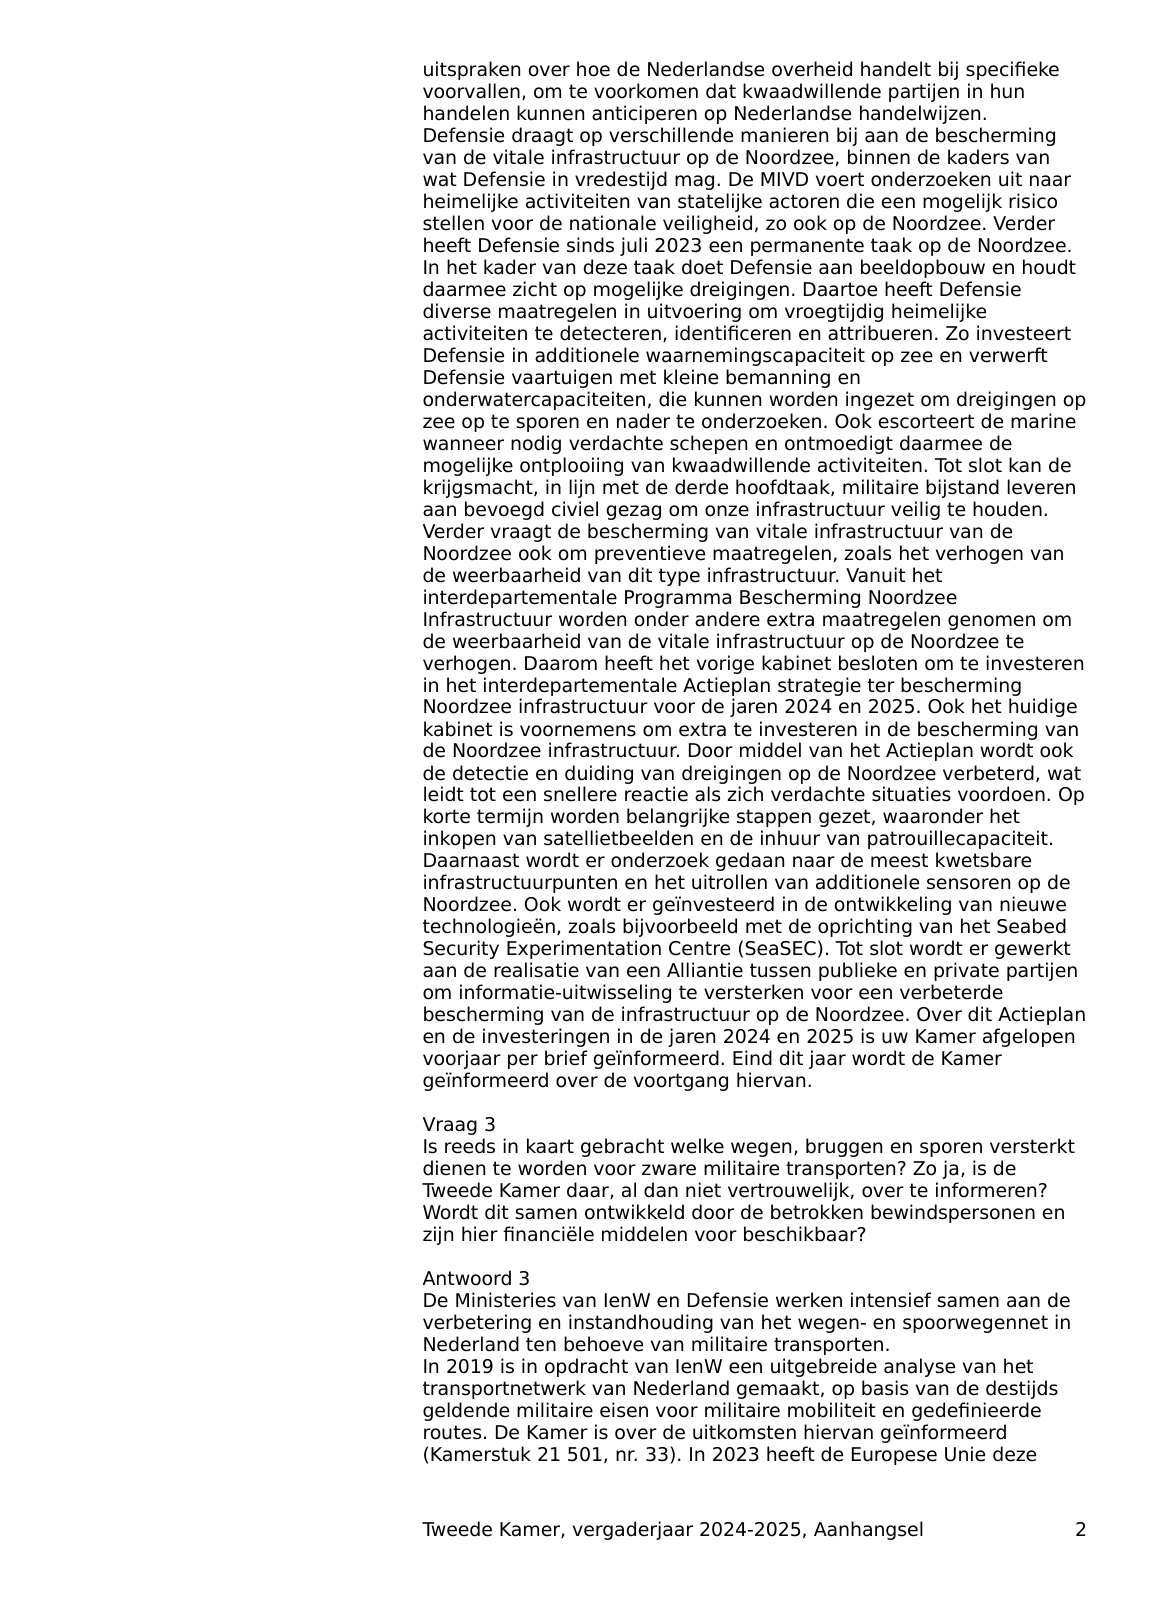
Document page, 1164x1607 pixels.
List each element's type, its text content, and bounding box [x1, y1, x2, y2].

text Verder vraagt de bescherming van vitale infrastructuur van de Noordzee ook om preventieve maatregelen, zoals het verhogen van de weerbaarheid van dit type infrastructuur. Vanuit het interdepartementale Programma Bescherming Noordzee Infrastructuur worden onder andere extra maatregelen genomen om de weerbaarheid van de vitale infrastructuur op de Noordzee te verhogen. Daarom heeft het vorige kabinet besloten om te investeren in het interdepartementale Actieplan strategie ter bescherming Noordzee infrastructuur voor de jaren 2024 en 2025. Ook het huidige kabinet is voornemens om extra te investeren in de bescherming van de Noordzee infrastructuur. Door middel van het Actieplan wordt ook de detectie en duiding van dreigingen op de Noordzee verbeterd, wat leidt tot een snellere reactie als zich verdachte situaties voordoen. Op korte termijn worden belangrijke stappen gezet, waaronder het inkopen van satellietbeelden en de inhuur van patrouillecapaciteit. Daarnaast wordt er onderzoek gedaan naar de meest kwetsbare infrastructuurpunten en het uitrollen van additionele sensoren op de Noordzee. Ook wordt er geïnvesteerd in de ontwikkeling van nieuwe technologieën, zoals bijvoorbeeld met de oprichting van het Seabed Security Experimentation Centre (SeaSEC). Tot slot wordt er gewerkt aan de realisatie van een Alliantie tussen publieke en private partijen om informatie-uitwisseling te versterken voor een verbeterde bescherming van de infrastructuur op de Noordzee. Over dit Actieplan en de investeringen in de jaren 2024 en 2025 is uw Kamer afgelopen voorjaar per brief geïnformeerd. Eind dit jaar wordt de Kamer geïnformeerd over de voortgang hiervan. [422, 521, 1087, 1092]
text Is reeds in kaart gebracht welke wegen, bruggen en sporen versterkt dienen te worden voor zware militaire transporten? Zo ja, is de Tweede Kamer daar, al dan niet vertrouwelijk, over te informeren? Wordt dit samen ontwikkeld door de betrokken bewindspersonen en zijn hier financiële middelen voor beschikbaar? [422, 1136, 1087, 1246]
text De Ministeries van IenW en Defensie werken intensief samen aan de verbetering en instandhouding van het wegen- en spoorwegennet in Nederland ten behoeve van militaire transporten. [422, 1290, 1087, 1356]
text In 2019 is in opdracht van IenW een uitgebreide analyse van het transportnetwerk van Nederland gemaakt, op basis van de destijds geldende militaire eisen voor militaire mobiliteit en gedefinieerde routes. De Kamer is over de uitkomsten hiervan geïnformeerd (Kamerstuk 21 501, nr. 33). In 2023 heeft de Europese Unie deze [422, 1356, 1087, 1466]
text uitspraken over hoe de Nederlandse overheid handelt bij specifieke voorvallen, om te voorkomen dat kwaadwillende partijen in hun handelen kunnen anticiperen op Nederlandse handelwijzen. [422, 59, 1087, 125]
text Antwoord 3 [422, 1268, 1087, 1290]
text Defensie draagt op verschillende manieren bij aan de bescherming van de vitale infrastructuur op de Noordzee, binnen de kaders van wat Defensie in vredestijd mag. De MIVD voert onderzoeken uit naar heimelijke activiteiten van statelijke actoren die een mogelijk risico stellen voor de nationale veiligheid, zo ook op de Noordzee. Verder heeft Defensie sinds juli 2023 een permanente taak op de Noordzee. In het kader van deze taak doet Defensie aan beeldopbouw en houdt daarmee zicht op mogelijke dreigingen. Daartoe heeft Defensie diverse maatregelen in uitvoering om vroegtijdig heimelijke activiteiten te detecteren, identificeren en attribueren. Zo investeert Defensie in additionele waarnemingscapaciteit op zee en verwerft Defensie vaartuigen met kleine bemanning en onderwatercapaciteiten, die kunnen worden ingezet om dreigingen op zee op te sporen en nader te onderzoeken. Ook escorteert de marine wanneer nodig verdachte schepen en ontmoedigt daarmee de mogelijke ontplooiing van kwaadwillende activiteiten. Tot slot kan de krijgsmacht, in lijn met de derde hoofdtaak, militaire bijstand leveren aan bevoegd civiel gezag om onze infrastructuur veilig te houden. [422, 125, 1087, 521]
text Vraag 3 [422, 1114, 1087, 1136]
